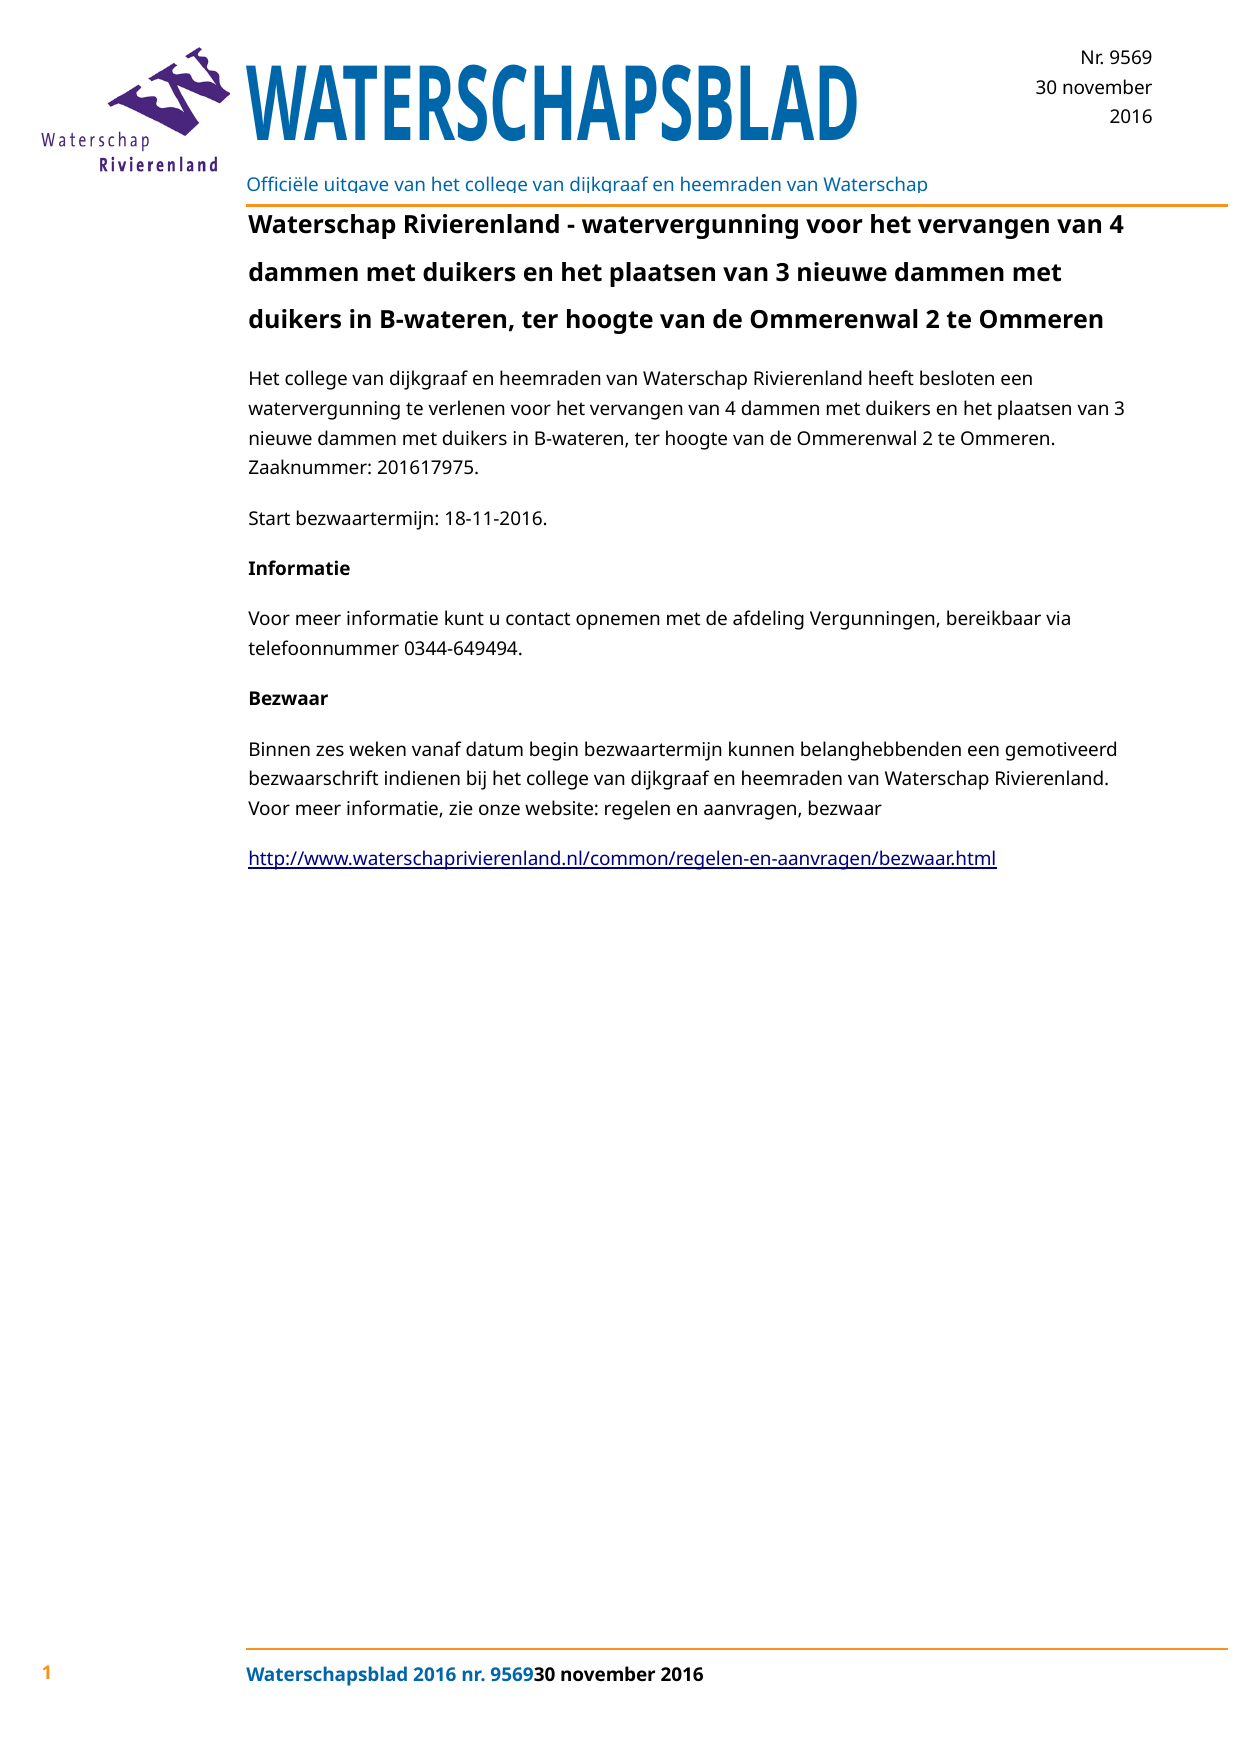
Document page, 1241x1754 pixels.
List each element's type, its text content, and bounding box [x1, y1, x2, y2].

text Voor meer informatie kunt u contact opnemen met de afdeling Vergunningen, bereikbaar via telefoonnummer 0344-649494. [248, 606, 1152, 661]
text Het college van dijkgraaf en heemraden van Waterschap Rivierenland heeft besloten een watervergunning te verlenen voor het vervangen van 4 dammen met duikers en het plaatsen van 3 nieuwe dammen met duikers in B-wateren, ter hoogte van de Ommerenwal 2 te Ommeren. Zaaknummer: 201617975. [248, 366, 1152, 480]
picture [41, 47, 231, 172]
text Start bezwaartermijn: 18-11-2016. [248, 505, 1152, 530]
text Binnen zes weken vanaf datum begin bezwaartermijn kunnen belanghebbenden een gemotiveerd bezwaarschrift indienen bij het college van dijkgraaf en heemraden van Waterschap Rivierenland. Voor meer informatie, zie onze website: regelen en aanvragen, bezwaar [248, 736, 1152, 821]
text Bezwaar [248, 686, 1152, 711]
text http://www.waterschaprivierenland.nl/common/regelen-en-aanvragen/bezwaar.html [248, 846, 1152, 871]
text Waterschap Rivierenland - watervergunning voor het vervangen van 4 dammen met duikers en het plaatsen van 3 nieuwe dammen met duikers in B-wateren, ter hoogte van de Ommerenwal 2 te Ommeren [248, 207, 1152, 336]
text Informatie [248, 555, 1152, 581]
